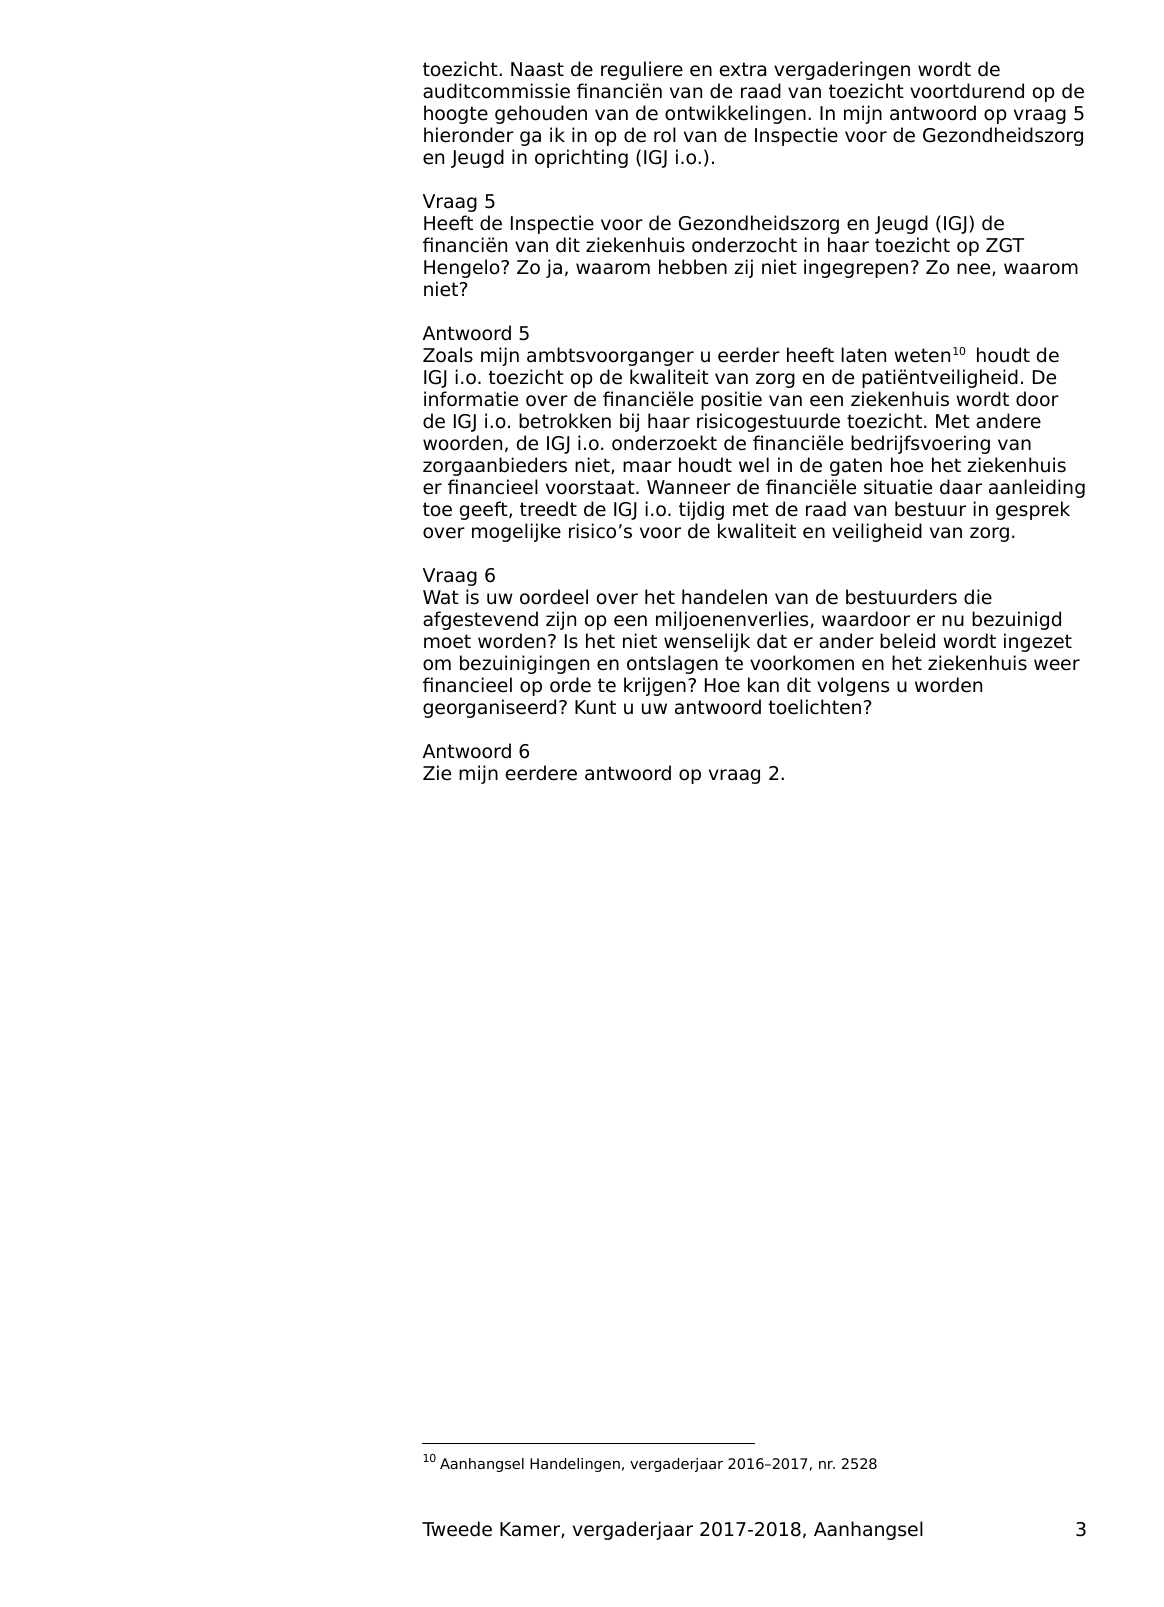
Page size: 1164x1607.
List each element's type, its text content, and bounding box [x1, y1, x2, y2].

text toezicht. Naast de reguliere en extra vergaderingen wordt de auditcommissie financiën van de raad van toezicht voortdurend op de hoogte gehouden van de ontwikkelingen. In mijn antwoord op vraag 5 hieronder ga ik in op de rol van de Inspectie voor de Gezondheidszorg en Jeugd in oprichting (IGJ i.o.). [422, 59, 1087, 169]
text Heeft de Inspectie voor de Gezondheidszorg en Jeugd (IGJ) de financiën van dit ziekenhuis onderzocht in haar toezicht op ZGT Hengelo? Zo ja, waarom hebben zij niet ingegrepen? Zo nee, waarom niet? [422, 213, 1087, 301]
text Wat is uw oordeel over het handelen van de bestuurders die afgestevend zijn op een miljoenenverlies, waardoor er nu bezuinigd moet worden? Is het niet wenselijk dat er ander beleid wordt ingezet om bezuinigingen en ontslagen te voorkomen en het ziekenhuis weer financieel op orde te krijgen? Hoe kan dit volgens u worden georganiseerd? Kunt u uw antwoord toelichten? [422, 587, 1087, 719]
text Vraag 5 [422, 191, 1087, 213]
text Aanhangsel Handelingen, vergaderjaar 2016–2017, nr. 2528 [422, 1452, 1087, 1474]
text Zie mijn eerdere antwoord op vraag 2. [422, 763, 1087, 785]
text Antwoord 5 [422, 323, 1087, 345]
text Antwoord 6 [422, 741, 1087, 763]
text Zoals mijn ambtsvoorganger u eerder heeft laten weten houdt de IGJ i.o. toezicht op de kwaliteit van zorg en de patiëntveiligheid. De informatie over de financiële positie van een ziekenhuis wordt door de IGJ i.o. betrokken bij haar risicogestuurde toezicht. Met andere woorden, de IGJ i.o. onderzoekt de financiële bedrijfsvoering van zorgaanbieders niet, maar houdt wel in de gaten hoe het ziekenhuis er financieel voorstaat. Wanneer de financiële situatie daar aanleiding toe geeft, treedt de IGJ i.o. tijdig met de raad van bestuur in gesprek over mogelijke risico’s voor de kwaliteit en veiligheid van zorg. [422, 345, 1087, 543]
text Vraag 6 [422, 565, 1087, 587]
